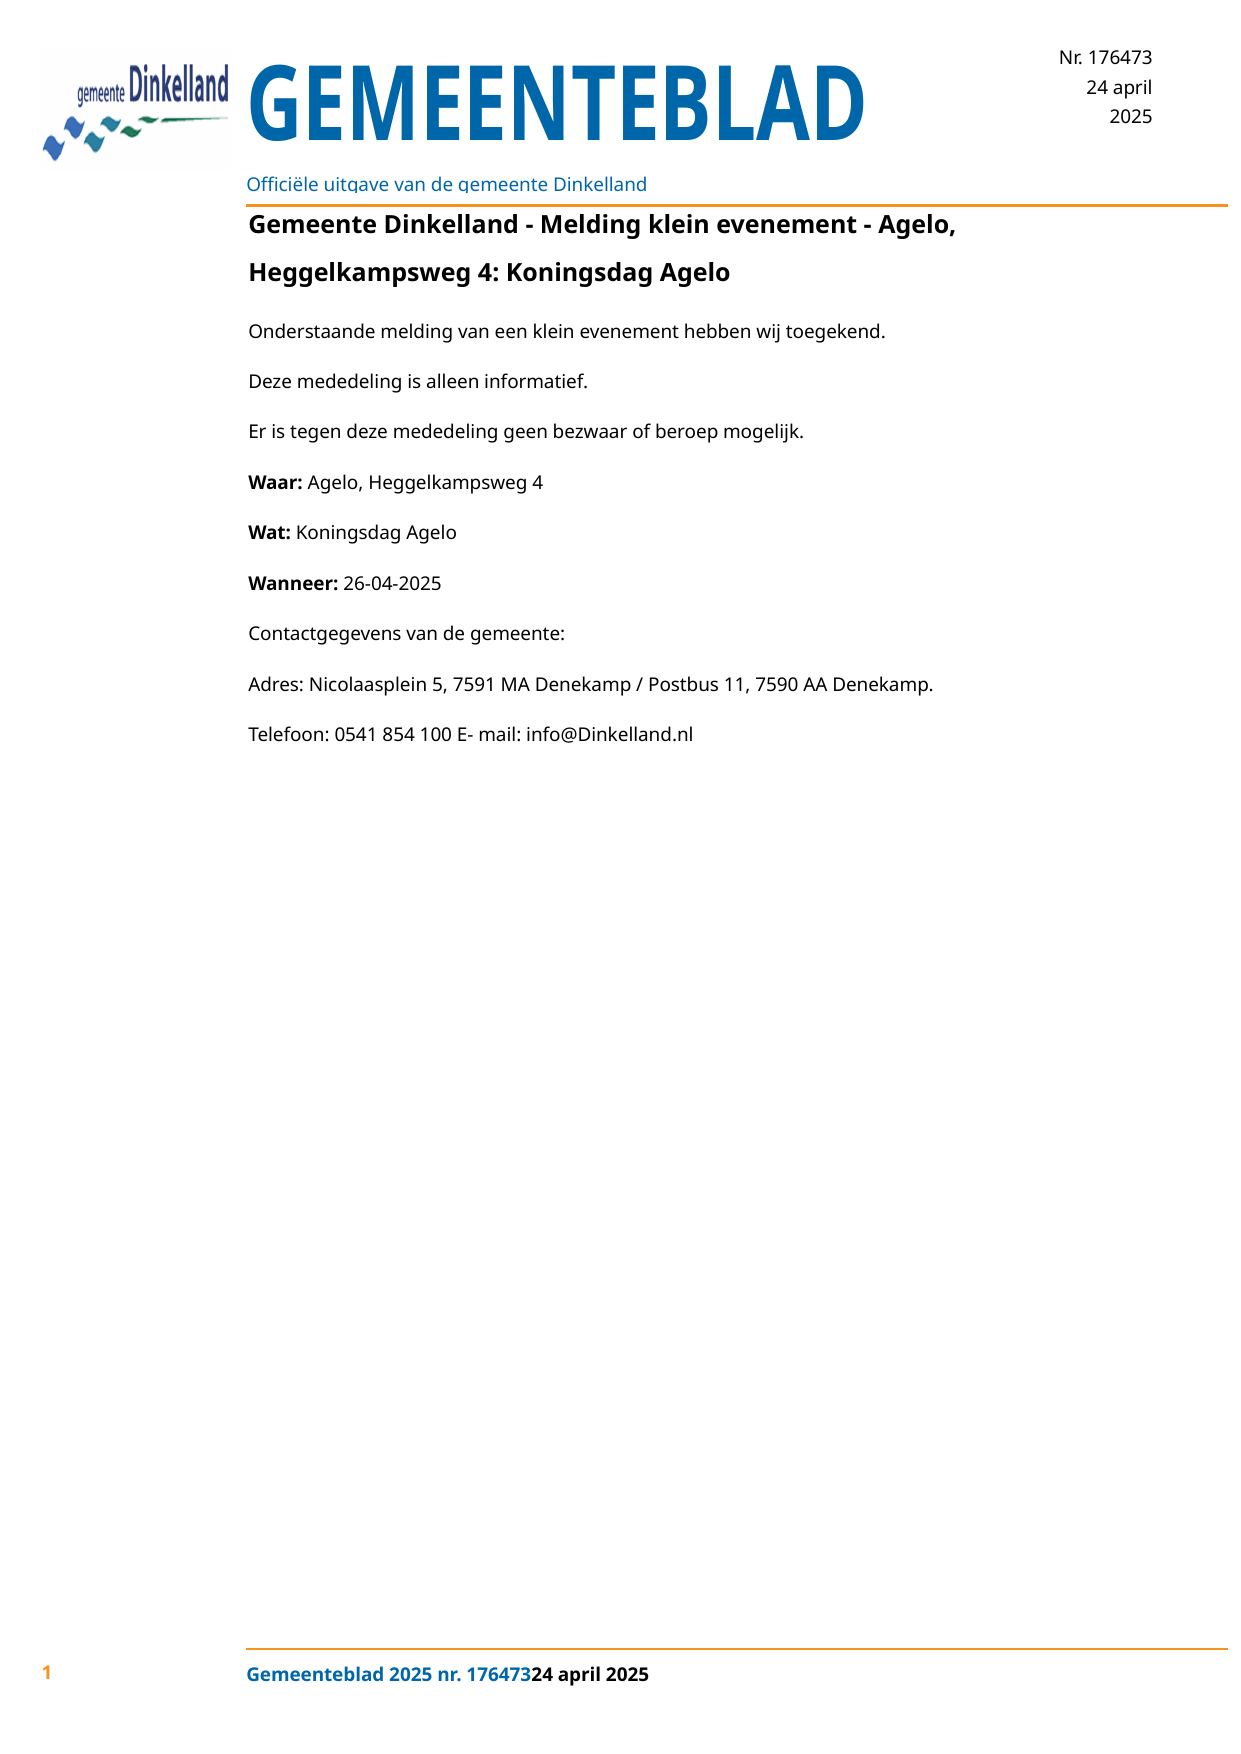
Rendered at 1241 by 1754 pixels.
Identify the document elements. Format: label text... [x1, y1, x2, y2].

text Telefoon: 0541 854 100 E- mail: info@Dinkelland.nl [248, 721, 1152, 747]
text Er is tegen deze mededeling geen bezwaar of beroep mogelijk. [248, 419, 1152, 444]
text Wanneer: 26-04-2025 [248, 570, 1152, 596]
text Deze mededeling is alleen informatief. [248, 368, 1152, 394]
text Contactgegevens van de gemeente: [248, 620, 1152, 646]
text Gemeente Dinkelland - Melding klein evenement - Agelo, Heggelkampsweg 4: Koningsdag Agelo [248, 207, 1152, 288]
picture [41, 47, 231, 172]
text Adres: Nicolaasplein 5, 7591 MA Denekamp / Postbus 11, 7590 AA Denekamp. [248, 671, 1152, 697]
text Waar: Agelo, Heggelkampsweg 4 [248, 469, 1152, 495]
text Onderstaande melding van een klein evenement hebben wij toegekend. [248, 318, 1152, 344]
text Wat: Koningsdag Agelo [248, 519, 1152, 545]
